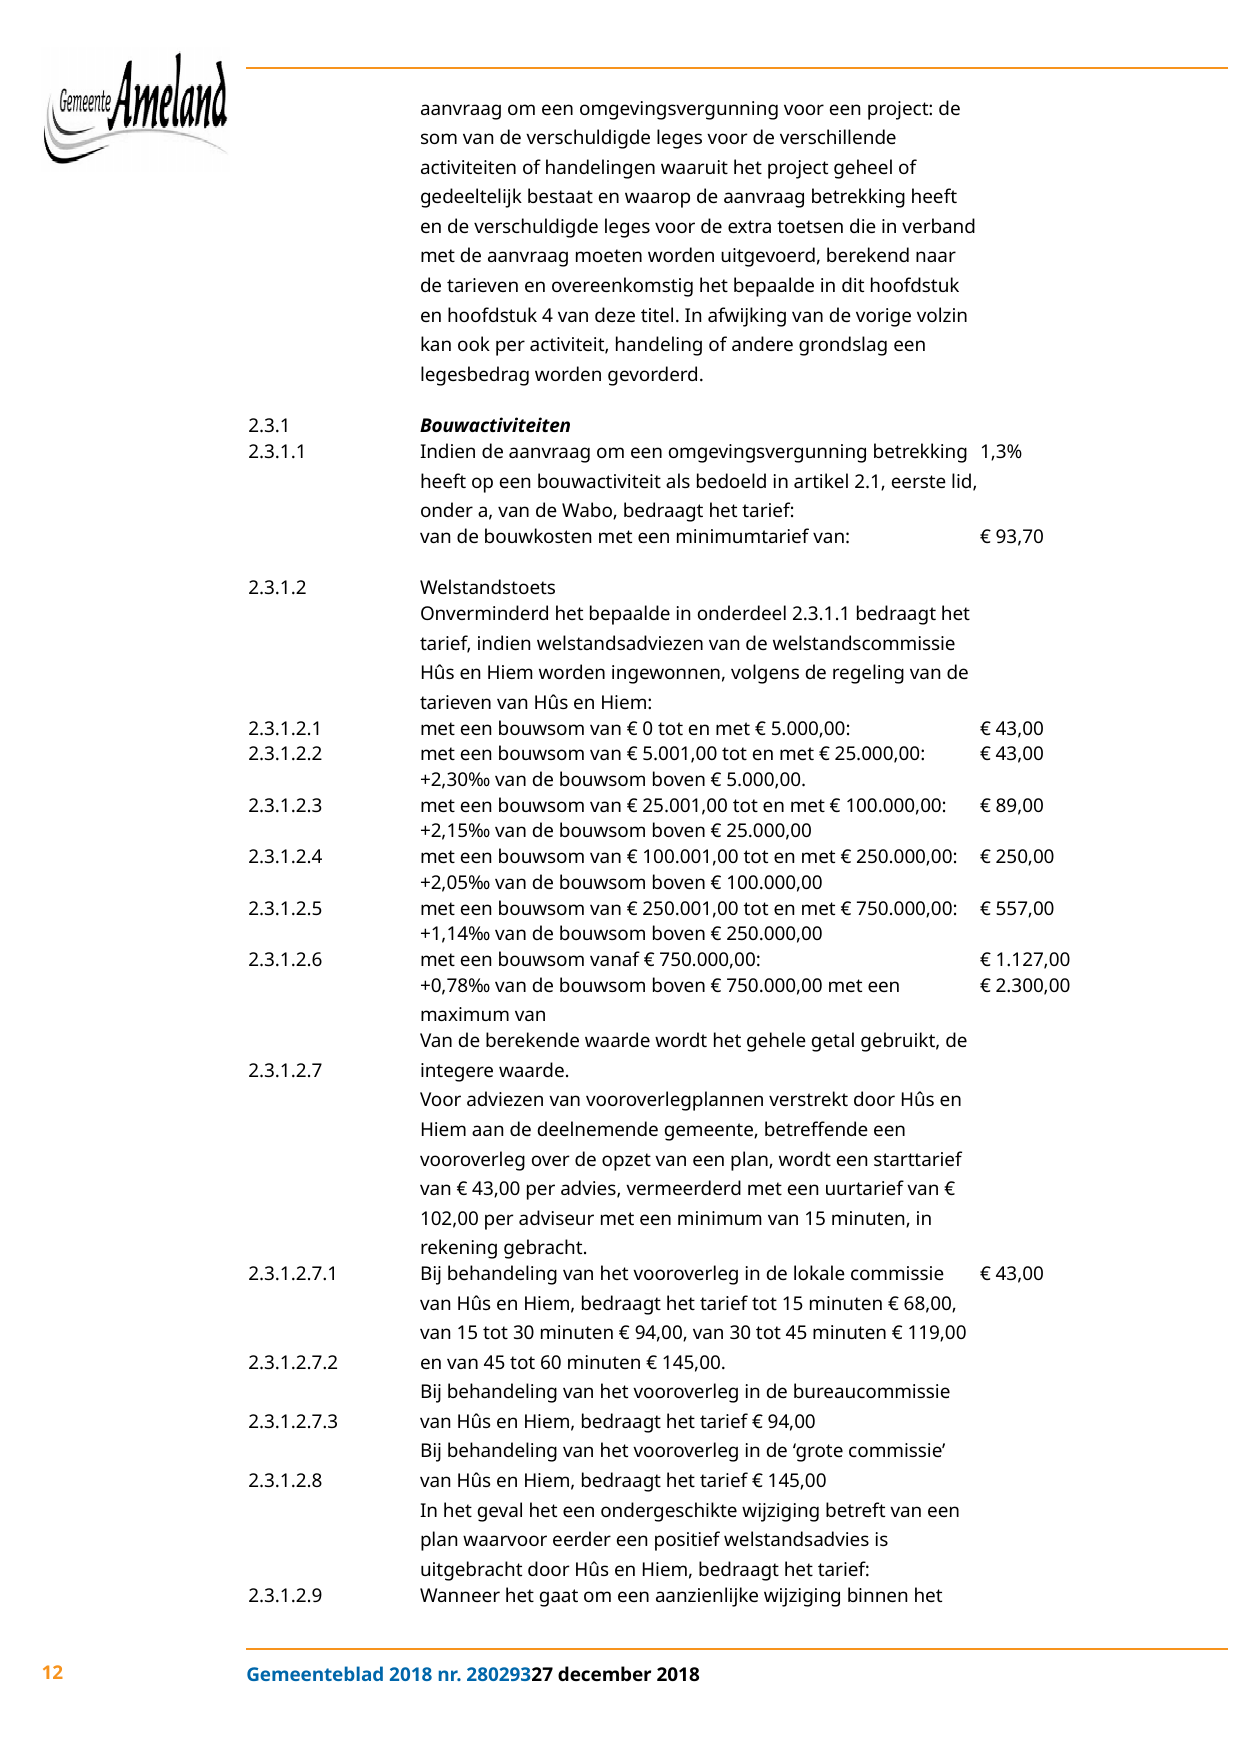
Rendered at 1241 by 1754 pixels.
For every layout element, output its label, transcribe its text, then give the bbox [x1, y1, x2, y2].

table_cell [980, 766, 1152, 792]
table_cell Bouwactiviteiten [420, 413, 980, 438]
table_cell [248, 523, 420, 549]
table_cell [980, 600, 1152, 715]
table_cell € 43,00 [980, 1260, 1152, 1582]
table_cell Onverminderd het bepaalde in onderdeel 2.3.1.1 bedraagt het tarief, indien welstandsadviezen van de welstandscommissie Hûs en Hiem worden ingewonnen, volgens de regeling van de tarieven van Hûs en Hiem: [420, 600, 980, 715]
table_cell Wanneer het gaat om een aanzienlijke wijziging binnen het [420, 1582, 980, 1607]
table_cell [248, 600, 420, 715]
table_cell € 43,00 [980, 741, 1152, 766]
table_cell [980, 575, 1152, 600]
table_cell Welstandstoets [420, 575, 980, 600]
table_cell met een bouwsom van € 25.001,00 tot en met € 100.000,00: [420, 792, 980, 818]
table_cell met een bouwsom van € 5.001,00 tot en met € 25.000,00: [420, 741, 980, 766]
table_cell met een bouwsom van € 250.001,00 tot en met € 750.000,00: [420, 895, 980, 921]
table_header aanvraag om een omgevingsvergunning voor een project: de som van de verschuldigde leges voor de verschillende activiteiten of handelingen waaruit het project geheel of gedeeltelijk bestaat en waarop de aanvraag betrekking heeft en de verschuldigde leges voor de extra toetsen die in verband met de aanvraag moeten worden uitgevoerd, berekend naar de tarieven en overeenkomstig het bepaalde in dit hoofdstuk en hoofdstuk 4 van deze titel. In afwijking van de vorige volzin kan ook per activiteit, handeling of andere grondslag een legesbedrag worden gevorderd. [420, 95, 980, 387]
table_cell 2.3.1.2.2 [248, 741, 420, 766]
table_cell Indien de aanvraag om een omgevingsvergunning betrekking heeft op een bouwactiviteit als bedoeld in artikel 2.1, eerste lid, onder a, van de Wabo, bedraagt het tarief: [420, 438, 980, 523]
table_cell [420, 387, 980, 412]
table_cell [980, 387, 1152, 412]
table_cell 2.3.1.2.9 [248, 1582, 420, 1607]
table_cell 2.3.1 [248, 413, 420, 438]
table_header [980, 95, 1152, 387]
table_cell [980, 1582, 1152, 1607]
table_cell met een bouwsom van € 0 tot en met € 5.000,00: [420, 715, 980, 741]
table_cell +1,14‰ van de bouwsom boven € 250.000,00 [420, 921, 980, 946]
table_cell 2.3.1.2.4 [248, 844, 420, 869]
table_cell [980, 869, 1152, 895]
table_cell 2.3.1.1 [248, 438, 420, 523]
table_cell [248, 549, 420, 574]
table_cell [980, 921, 1152, 946]
table_cell 2.3.1.2.1 [248, 715, 420, 741]
table_cell € 43,00 [980, 715, 1152, 741]
table_cell € 2.300,00 [980, 972, 1152, 1027]
table_cell 2.3.1.2.7.1 2.3.1.2.7.2 2.3.1.2.7.3 2.3.1.2.8 [248, 1260, 420, 1582]
table_cell [248, 972, 420, 1027]
table_cell € 1.127,00 [980, 946, 1152, 972]
table_cell [248, 869, 420, 895]
table_cell +0,78‰ van de bouwsom boven € 750.000,00 met een maximum van [420, 972, 980, 1027]
table_cell [420, 549, 980, 574]
table_cell € 250,00 [980, 844, 1152, 869]
table_cell € 93,70 [980, 523, 1152, 549]
table_cell 2.3.1.2 [248, 575, 420, 600]
table_cell Bij behandeling van het vooroverleg in de lokale commissie van Hûs en Hiem, bedraagt het tarief tot 15 minuten € 68,00, van 15 tot 30 minuten € 94,00, van 30 tot 45 minuten € 119,00 en van 45 tot 60 minuten € 145,00. Bij behandeling van het vooroverleg in de bureaucommissie van Hûs en Hiem, bedraagt het tarief € 94,00 Bij behandeling van het vooroverleg in de ‘grote commissie’ van Hûs en Hiem, bedraagt het tarief € 145,00 In het geval het een ondergeschikte wijziging betreft van een plan waarvoor eerder een positief welstandsadvies is uitgebracht door Hûs en Hiem, bedraagt het tarief: [420, 1260, 980, 1582]
table_cell 2.3.1.2.3 [248, 792, 420, 818]
table_cell [980, 1028, 1152, 1260]
table_cell +2,15‰ van de bouwsom boven € 25.000,00 [420, 818, 980, 843]
table_cell met een bouwsom van € 100.001,00 tot en met € 250.000,00: [420, 844, 980, 869]
table_cell 2.3.1.2.7 [248, 1028, 420, 1260]
table_cell Van de berekende waarde wordt het gehele getal gebruikt, de integere waarde. Voor adviezen van vooroverlegplannen verstrekt door Hûs en Hiem aan de deelnemende gemeente, betreffende een vooroverleg over de opzet van een plan, wordt een starttarief van € 43,00 per advies, vermeerderd met een uurtarief van € 102,00 per adviseur met een minimum van 15 minuten, in rekening gebracht. [420, 1028, 980, 1260]
table_cell € 89,00 [980, 792, 1152, 818]
table_cell [980, 818, 1152, 843]
table_cell € 557,00 [980, 895, 1152, 921]
table_cell 2.3.1.2.5 [248, 895, 420, 921]
picture [41, 47, 231, 172]
table_cell 1,3% [980, 438, 1152, 523]
table_cell met een bouwsom vanaf € 750.000,00: [420, 946, 980, 972]
table_cell +2,30‰ van de bouwsom boven € 5.000,00. [420, 766, 980, 792]
table_cell [248, 387, 420, 412]
table_cell van de bouwkosten met een minimumtarief van: [420, 523, 980, 549]
table_cell [980, 549, 1152, 574]
table_cell [248, 766, 420, 792]
table_cell [248, 818, 420, 843]
table_cell [248, 921, 420, 946]
table_cell [980, 413, 1152, 438]
table_cell +2,05‰ van de bouwsom boven € 100.000,00 [420, 869, 980, 895]
table_cell 2.3.1.2.6 [248, 946, 420, 972]
table_header [248, 95, 420, 387]
